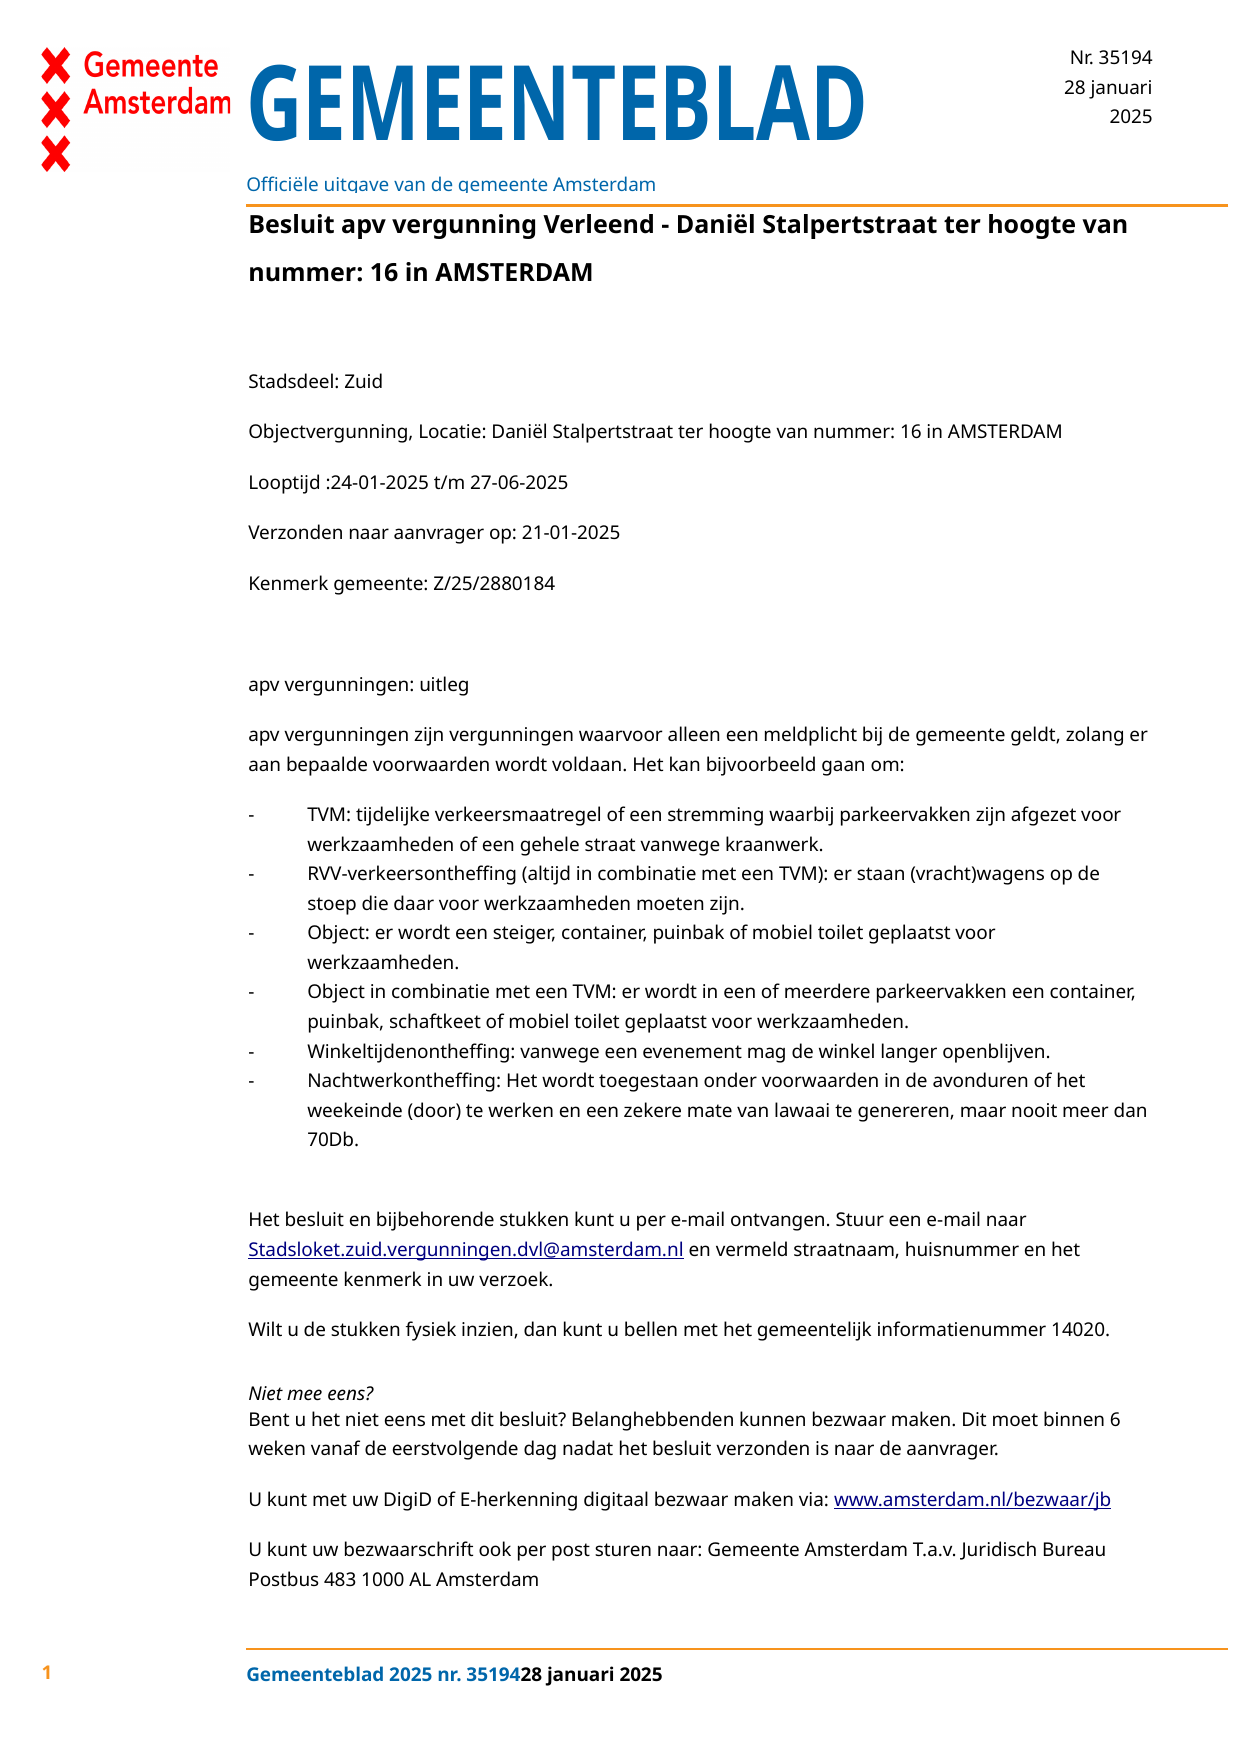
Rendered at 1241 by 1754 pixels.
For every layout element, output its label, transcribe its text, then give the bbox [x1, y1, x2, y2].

text Looptijd :24-01-2025 t/m 27-06-2025 [248, 469, 1152, 495]
text apv vergunningen zijn vergunningen waarvoor alleen een meldplicht bij de gemeente geldt, zolang er aan bepaalde voorwaarden wordt voldaan. Het kan bijvoorbeeld gaan om: [248, 721, 1152, 777]
list Object in combinatie met een TVM: er wordt in een of meerdere parkeervakken een container, puinbak, schaftkeet of mobiel toilet geplaatst voor werkzaamheden. [248, 979, 1152, 1034]
text Objectvergunning, Locatie: Daniël Stalpertstraat ter hoogte van nummer: 16 in AMSTERDAM [248, 419, 1152, 444]
text apv vergunningen: uitleg [248, 671, 1152, 697]
text Het besluit en bijbehorende stukken kunt u per e-mail ontvangen. Stuur een e-mail naar Stadsloket.zuid.vergunningen.dvl@amsterdam.nl en vermeld straatnaam, huisnummer en het gemeente kenmerk in uw verzoek. [248, 1207, 1152, 1292]
list RVV-verkeersontheffing (altijd in combinatie met een TVM): er staan (vracht)wagens op de stoep die daar voor werkzaamheden moeten zijn. [248, 860, 1152, 916]
text U kunt uw bezwaarschrift ook per post sturen naar: Gemeente Amsterdam T.a.v. Juridisch Bureau Postbus 483 1000 AL Amsterdam [248, 1536, 1152, 1592]
list Winkeltijdenontheffing: vanwege een evenement mag de winkel langer openblijven. [248, 1038, 1152, 1064]
text Verzonden naar aanvrager op: 21-01-2025 [248, 519, 1152, 545]
picture [41, 47, 231, 172]
text Niet mee eens? [248, 1380, 1152, 1406]
text Kenmerk gemeente: Z/25/2880184 [248, 570, 1152, 596]
text Bent u het niet eens met dit besluit? Belanghebbenden kunnen bezwaar maken. Dit moet binnen 6 weken vanaf de eerstvolgende dag nadat het besluit verzonden is naar de aanvrager. [248, 1406, 1152, 1461]
text Wilt u de stukken fysiek inzien, dan kunt u bellen met het gemeentelijk informatienummer 14020. [248, 1316, 1152, 1342]
text Stadsdeel: Zuid [248, 368, 1152, 394]
text U kunt met uw DigiD of E-herkenning digitaal bezwaar maken via: www.amsterdam.nl/bezwaar/jb [248, 1486, 1152, 1512]
list TVM: tijdelijke verkeersmaatregel of een stremming waarbij parkeervakken zijn afgezet voor werkzaamheden of een gehele straat vanwege kraanwerk. [248, 801, 1152, 857]
text Besluit apv vergunning Verleend - Daniël Stalpertstraat ter hoogte van nummer: 16 in AMSTERDAM [248, 207, 1152, 288]
list Nachtwerkontheffing: Het wordt toegestaan onder voorwaarden in de avonduren of het weekeinde (door) te werken en een zekere mate van lawaai te genereren, maar nooit meer dan 70Db. [248, 1067, 1152, 1152]
list Object: er wordt een steiger, container, puinbak of mobiel toilet geplaatst voor werkzaamheden. [248, 919, 1152, 975]
